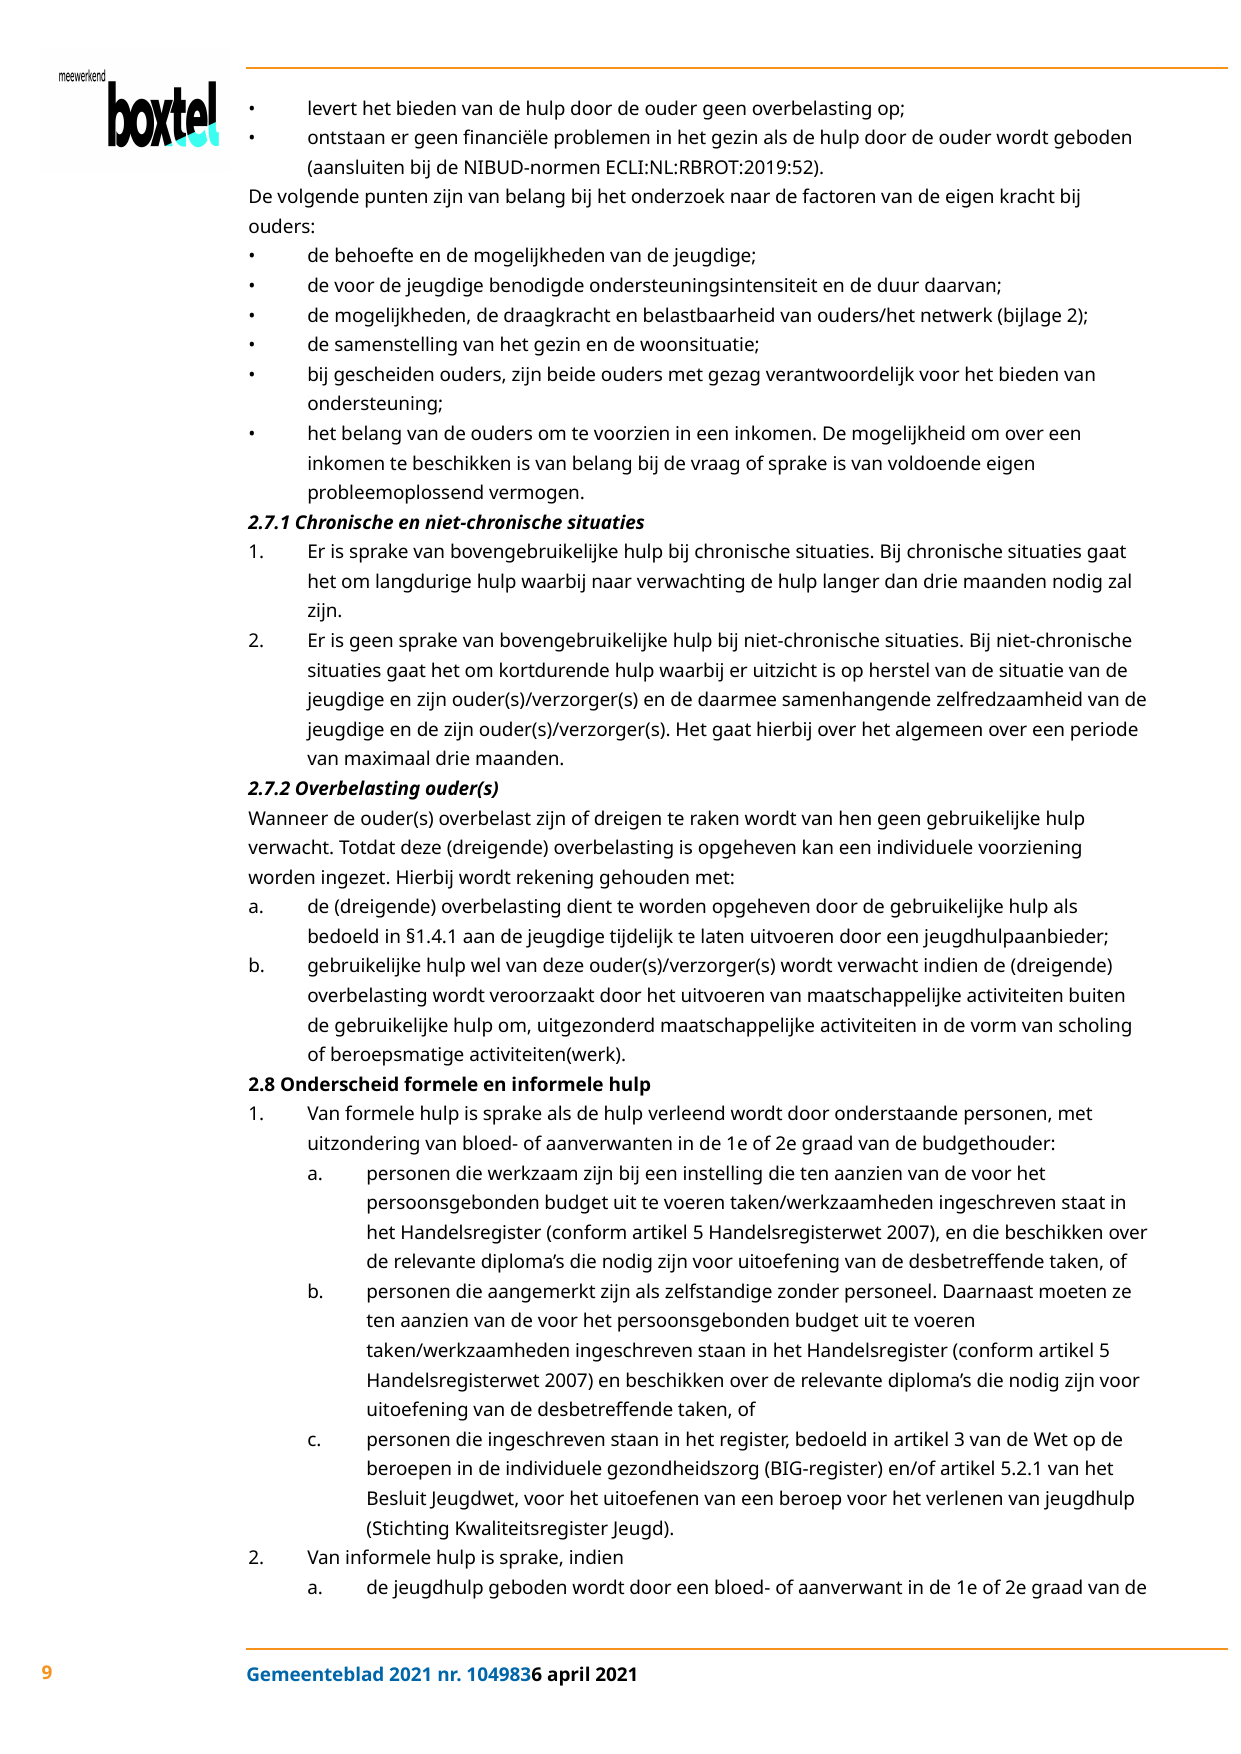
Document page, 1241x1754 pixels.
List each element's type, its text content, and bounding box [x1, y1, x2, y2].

text 2.7.1 Chronische en niet-chronische situaties [248, 509, 1152, 535]
list Er is sprake van bovengebruikelijke hulp bij chronische situaties. Bij chronische situaties gaat het om langdurige hulp waarbij naar verwachting de hulp langer dan drie maanden nodig zal zijn. [248, 538, 1152, 623]
list Van informele hulp is sprake, indien [248, 1544, 1152, 1570]
list ontstaan er geen financiële problemen in het gezin als de hulp door de ouder wordt geboden (aansluiten bij de NIBUD-normen ECLI:NL:RBROT:2019:52). [248, 124, 1152, 180]
list Er is geen sprake van bovengebruikelijke hulp bij niet-chronische situaties. Bij niet-chronische situaties gaat het om kortdurende hulp waarbij er uitzicht is op herstel van de situatie van de jeugdige en zijn ouder(s)/verzorger(s) en de daarmee samenhangende zelfredzaamheid van de jeugdige en de zijn ouder(s)/verzorger(s). Het gaat hierbij over het algemeen over een periode van maximaal drie maanden. [248, 627, 1152, 771]
list bij gescheiden ouders, zijn beide ouders met gezag verantwoordelijk voor het bieden van ondersteuning; [248, 361, 1152, 416]
text 2.7.2 Overbelasting ouder(s) [248, 775, 1152, 801]
list gebruikelijke hulp wel van deze ouder(s)/verzorger(s) wordt verwacht indien de (dreigende) overbelasting wordt veroorzaakt door het uitvoeren van maatschappelijke activiteiten buiten de gebruikelijke hulp om, uitgezonderd maatschappelijke activiteiten in de vorm van scholing of beroepsmatige activiteiten(werk). [248, 953, 1152, 1067]
text 2.8 Onderscheid formele en informele hulp [248, 1071, 1152, 1097]
text Wanneer de ouder(s) overbelast zijn of dreigen te raken wordt van hen geen gebruikelijke hulp verwacht. Totdat deze (dreigende) overbelasting is opgeheven kan een individuele voorziening worden ingezet. Hierbij wordt rekening gehouden met: [248, 805, 1152, 890]
list de samenstelling van het gezin en de woonsituatie; [248, 331, 1152, 357]
picture [41, 47, 231, 172]
list personen die ingeschreven staan in het register, bedoeld in artikel 3 van de Wet op de beroepen in de individuele gezondheidszorg (BIG-register) en/of artikel 5.2.1 van het Besluit Jeugdwet, voor het uitoefenen van een beroep voor het verlenen van jeugdhulp (Stichting Kwaliteitsregister Jeugd). [307, 1426, 1152, 1541]
list de jeugdhulp geboden wordt door een bloed- of aanverwant in de 1e of 2e graad van de [307, 1574, 1152, 1600]
list de voor de jeugdige benodigde ondersteuningsintensiteit en de duur daarvan; [248, 272, 1152, 298]
list personen die aangemerkt zijn als zelfstandige zonder personeel. Daarnaast moeten ze ten aanzien van de voor het persoonsgebonden budget uit te voeren taken/werkzaamheden ingeschreven staan in het Handelsregister (conform artikel 5 Handelsregisterwet 2007) en beschikken over de relevante diploma’s die nodig zijn voor uitoefening van de desbetreffende taken, of [307, 1278, 1152, 1422]
list de behoefte en de mogelijkheden van de jeugdige; [248, 243, 1152, 268]
list de mogelijkheden, de draagkracht en belastbaarheid van ouders/het netwerk (bijlage 2); [248, 302, 1152, 328]
text De volgende punten zijn van belang bij het onderzoek naar de factoren van de eigen kracht bij ouders: [248, 183, 1152, 239]
list levert het bieden van de hulp door de ouder geen overbelasting op; [248, 95, 1152, 121]
list de (dreigende) overbelasting dient te worden opgeheven door de gebruikelijke hulp als bedoeld in §1.4.1 aan de jeugdige tijdelijk te laten uitvoeren door een jeugdhulpaanbieder; [248, 893, 1152, 949]
list het belang van de ouders om te voorzien in een inkomen. De mogelijkheid om over een inkomen te beschikken is van belang bij de vraag of sprake is van voldoende eigen probleemoplossend vermogen. [248, 420, 1152, 505]
list personen die werkzaam zijn bij een instelling die ten aanzien van de voor het persoonsgebonden budget uit te voeren taken/werkzaamheden ingeschreven staat in het Handelsregister (conform artikel 5 Handelsregisterwet 2007), en die beschikken over de relevante diploma’s die nodig zijn voor uitoefening van de desbetreffende taken, of [307, 1160, 1152, 1274]
list Van formele hulp is sprake als de hulp verleend wordt door onderstaande personen, met uitzondering van bloed- of aanverwanten in de 1e of 2e graad van de budgethouder: [248, 1101, 1152, 1156]
